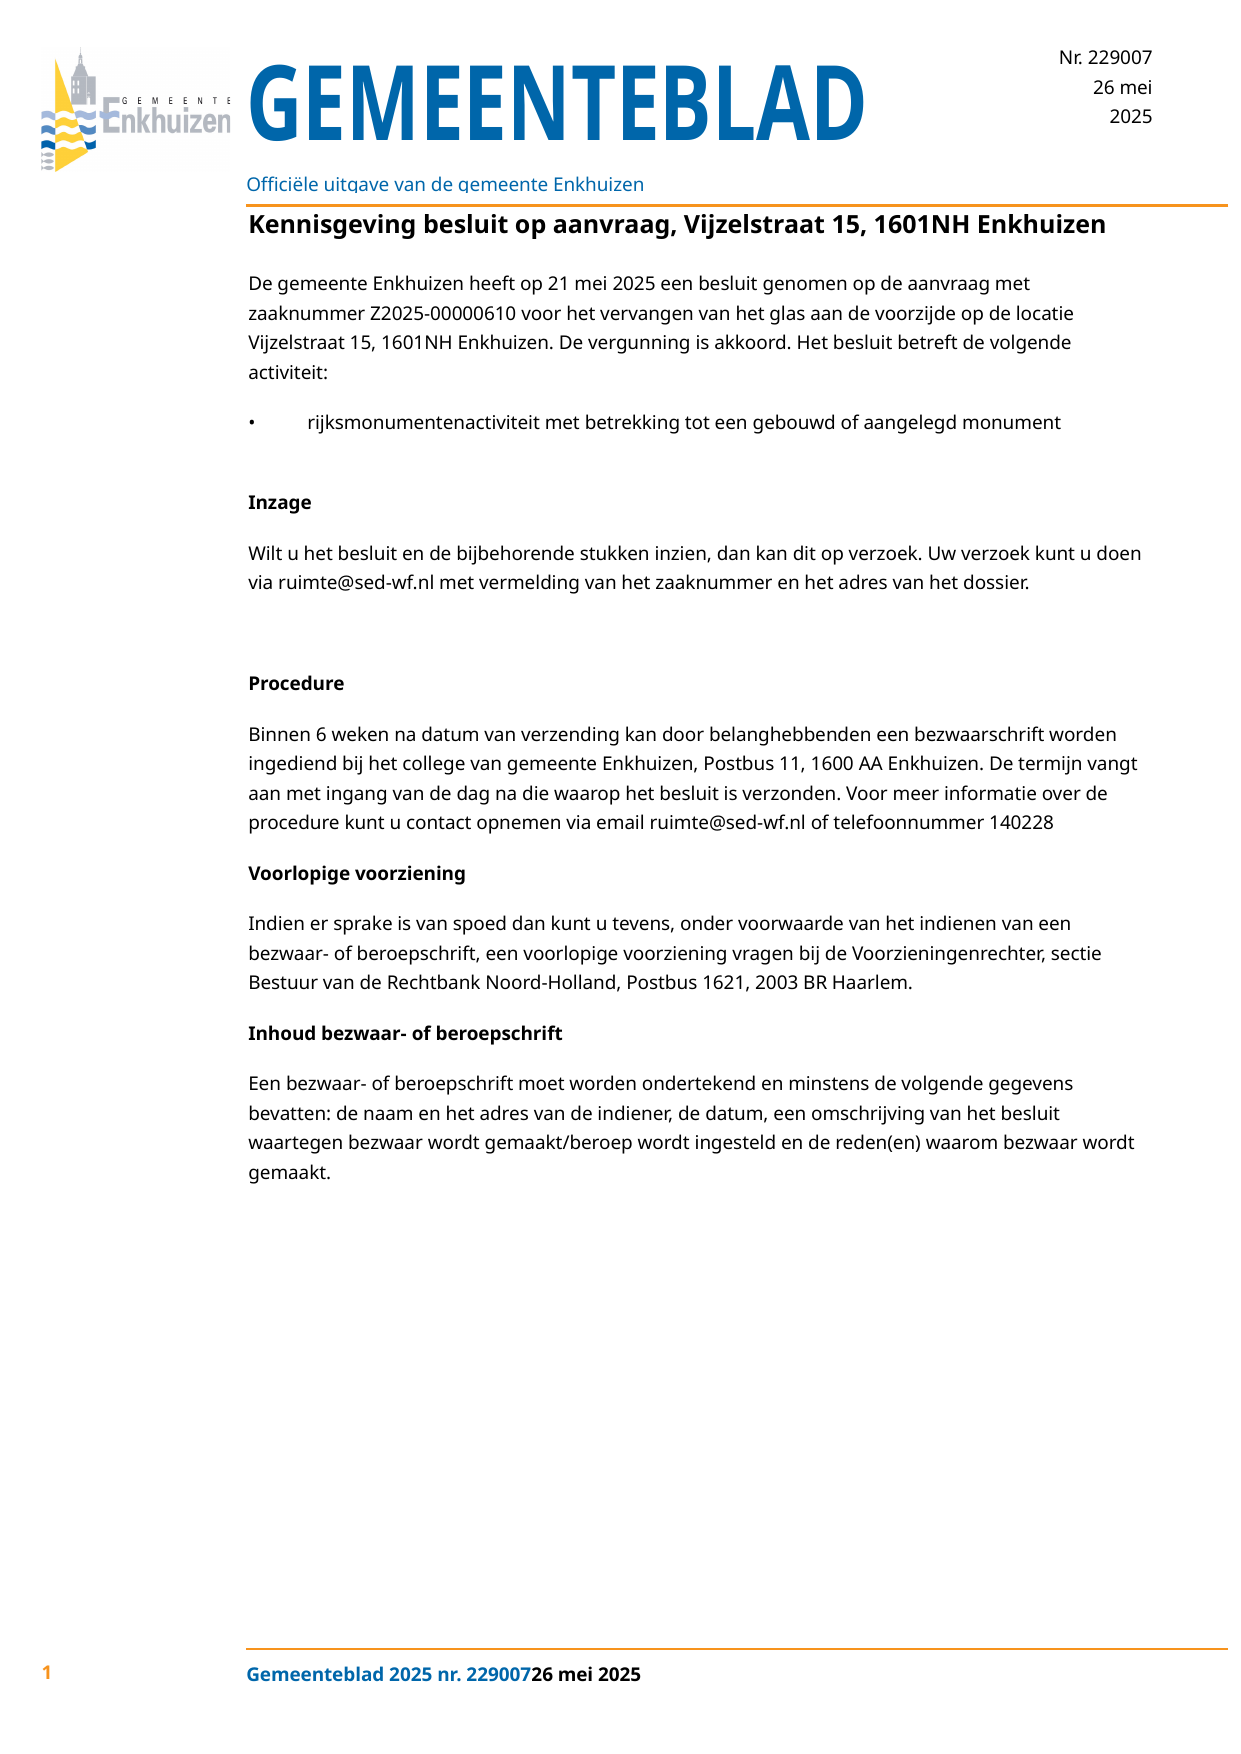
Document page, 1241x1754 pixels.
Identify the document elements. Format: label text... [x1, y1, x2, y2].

list rijksmonumentenactiviteit met betrekking tot een gebouwd of aangelegd monument [248, 409, 1152, 435]
text Indien er sprake is van spoed dan kunt u tevens, onder voorwaarde van het indienen van een bezwaar- of beroepschrift, een voorlopige voorziening vragen bij de Voorzieningenrechter, sectie Bestuur van de Rechtbank Noord-Holland, Postbus 1621, 2003 BR Haarlem. [248, 910, 1152, 995]
text Inzage [248, 489, 1152, 515]
text Inhoud bezwaar- of beroepschrift [248, 1020, 1152, 1046]
text Voorlopige voorziening [248, 860, 1152, 886]
text Kennisgeving besluit op aanvraag, Vijzelstraat 15, 1601NH Enkhuizen [248, 207, 1152, 241]
text Wilt u het besluit en de bijbehorende stukken inzien, dan kan dit op verzoek. Uw verzoek kunt u doen via ruimte@sed-wf.nl met vermelding van het zaaknummer en het adres van het dossier. [248, 540, 1152, 595]
text Een bezwaar- of beroepschrift moet worden ondertekend en minstens de volgende gegevens bevatten: de naam en het adres van de indiener, de datum, een omschrijving van het besluit waartegen bezwaar wordt gemaakt/beroep wordt ingesteld en de reden(en) waarom bezwaar wordt gemaakt. [248, 1070, 1152, 1185]
text De gemeente Enkhuizen heeft op 21 mei 2025 een besluit genomen op de aanvraag met zaaknummer Z2025-00000610 voor het vervangen van het glas aan de voorzijde op de locatie Vijzelstraat 15, 1601NH Enkhuizen. De vergunning is akkoord. Het besluit betreft de volgende activiteit: [248, 270, 1152, 385]
picture [41, 47, 231, 172]
text Binnen 6 weken na datum van verzending kan door belanghebbenden een bezwaarschrift worden ingediend bij het college van gemeente Enkhuizen, Postbus 11, 1600 AA Enkhuizen. De termijn vangt aan met ingang van de dag na die waarop het besluit is verzonden. Voor meer informatie over de procedure kunt u contact opnemen via email ruimte@sed-wf.nl of telefoonnummer 140228 [248, 721, 1152, 835]
text Procedure [248, 670, 1152, 696]
